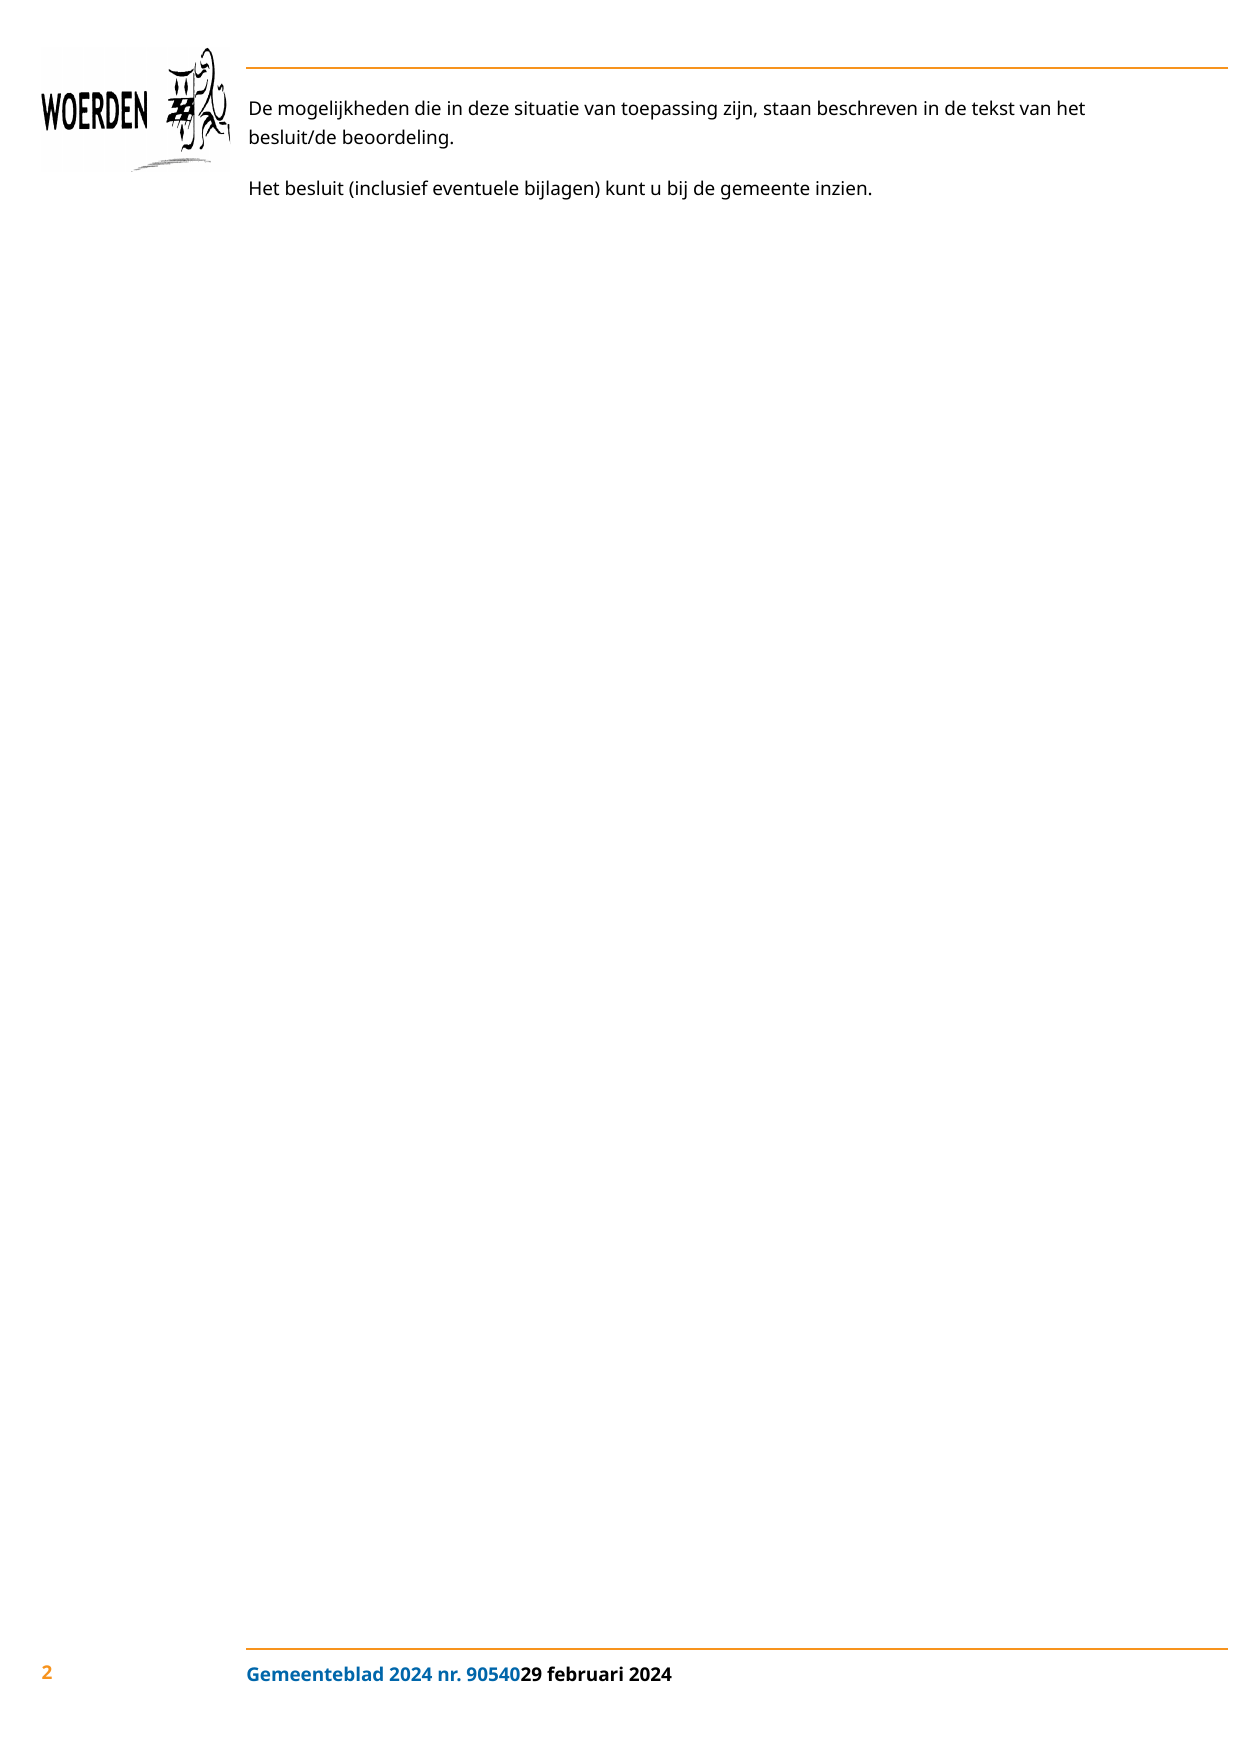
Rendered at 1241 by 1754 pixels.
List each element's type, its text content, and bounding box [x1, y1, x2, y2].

text De mogelijkheden die in deze situatie van toepassing zijn, staan beschreven in de tekst van het besluit/de beoordeling. [248, 95, 1152, 150]
text Het besluit (inclusief eventuele bijlagen) kunt u bij de gemeente inzien. [248, 175, 1152, 201]
picture [41, 47, 231, 172]
